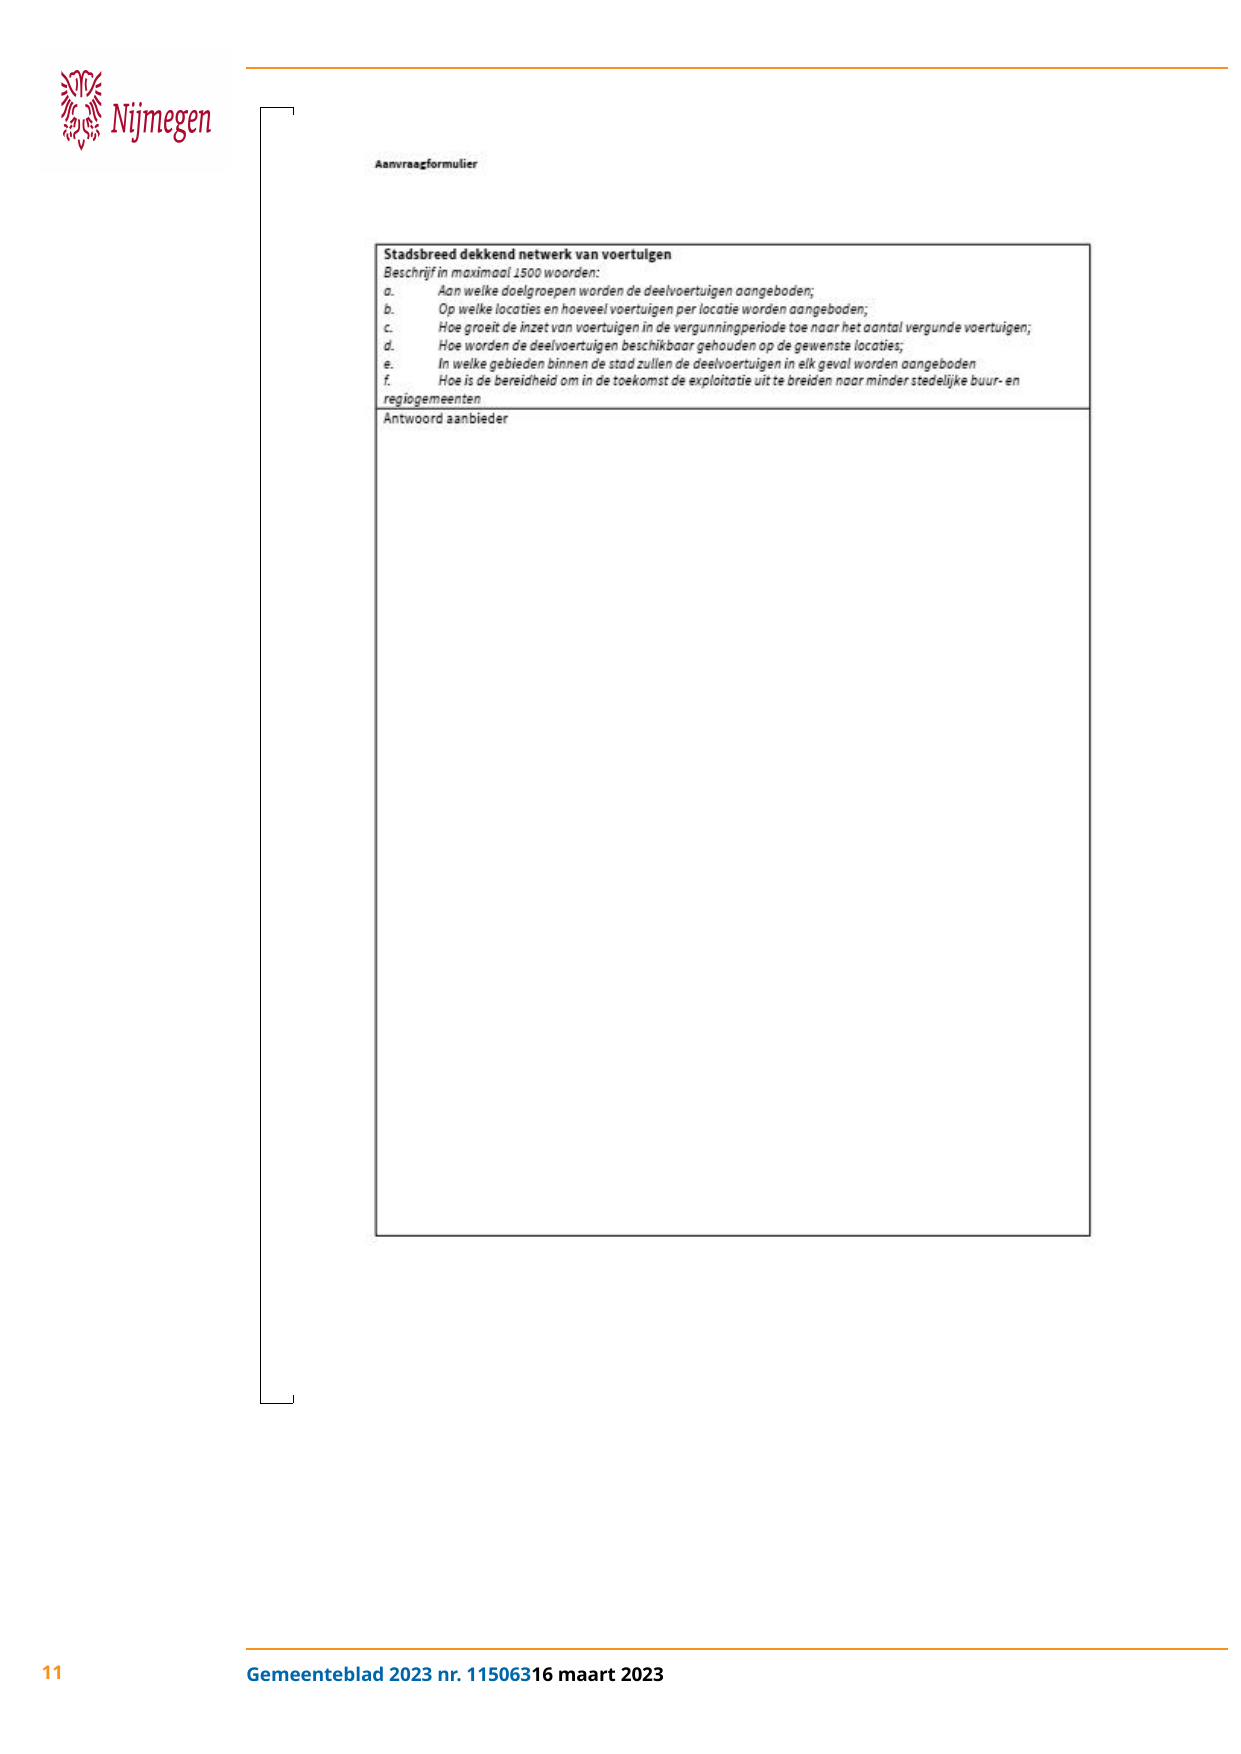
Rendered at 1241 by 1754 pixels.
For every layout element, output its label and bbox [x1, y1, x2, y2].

picture [268, 115, 1173, 1395]
picture [41, 47, 231, 172]
